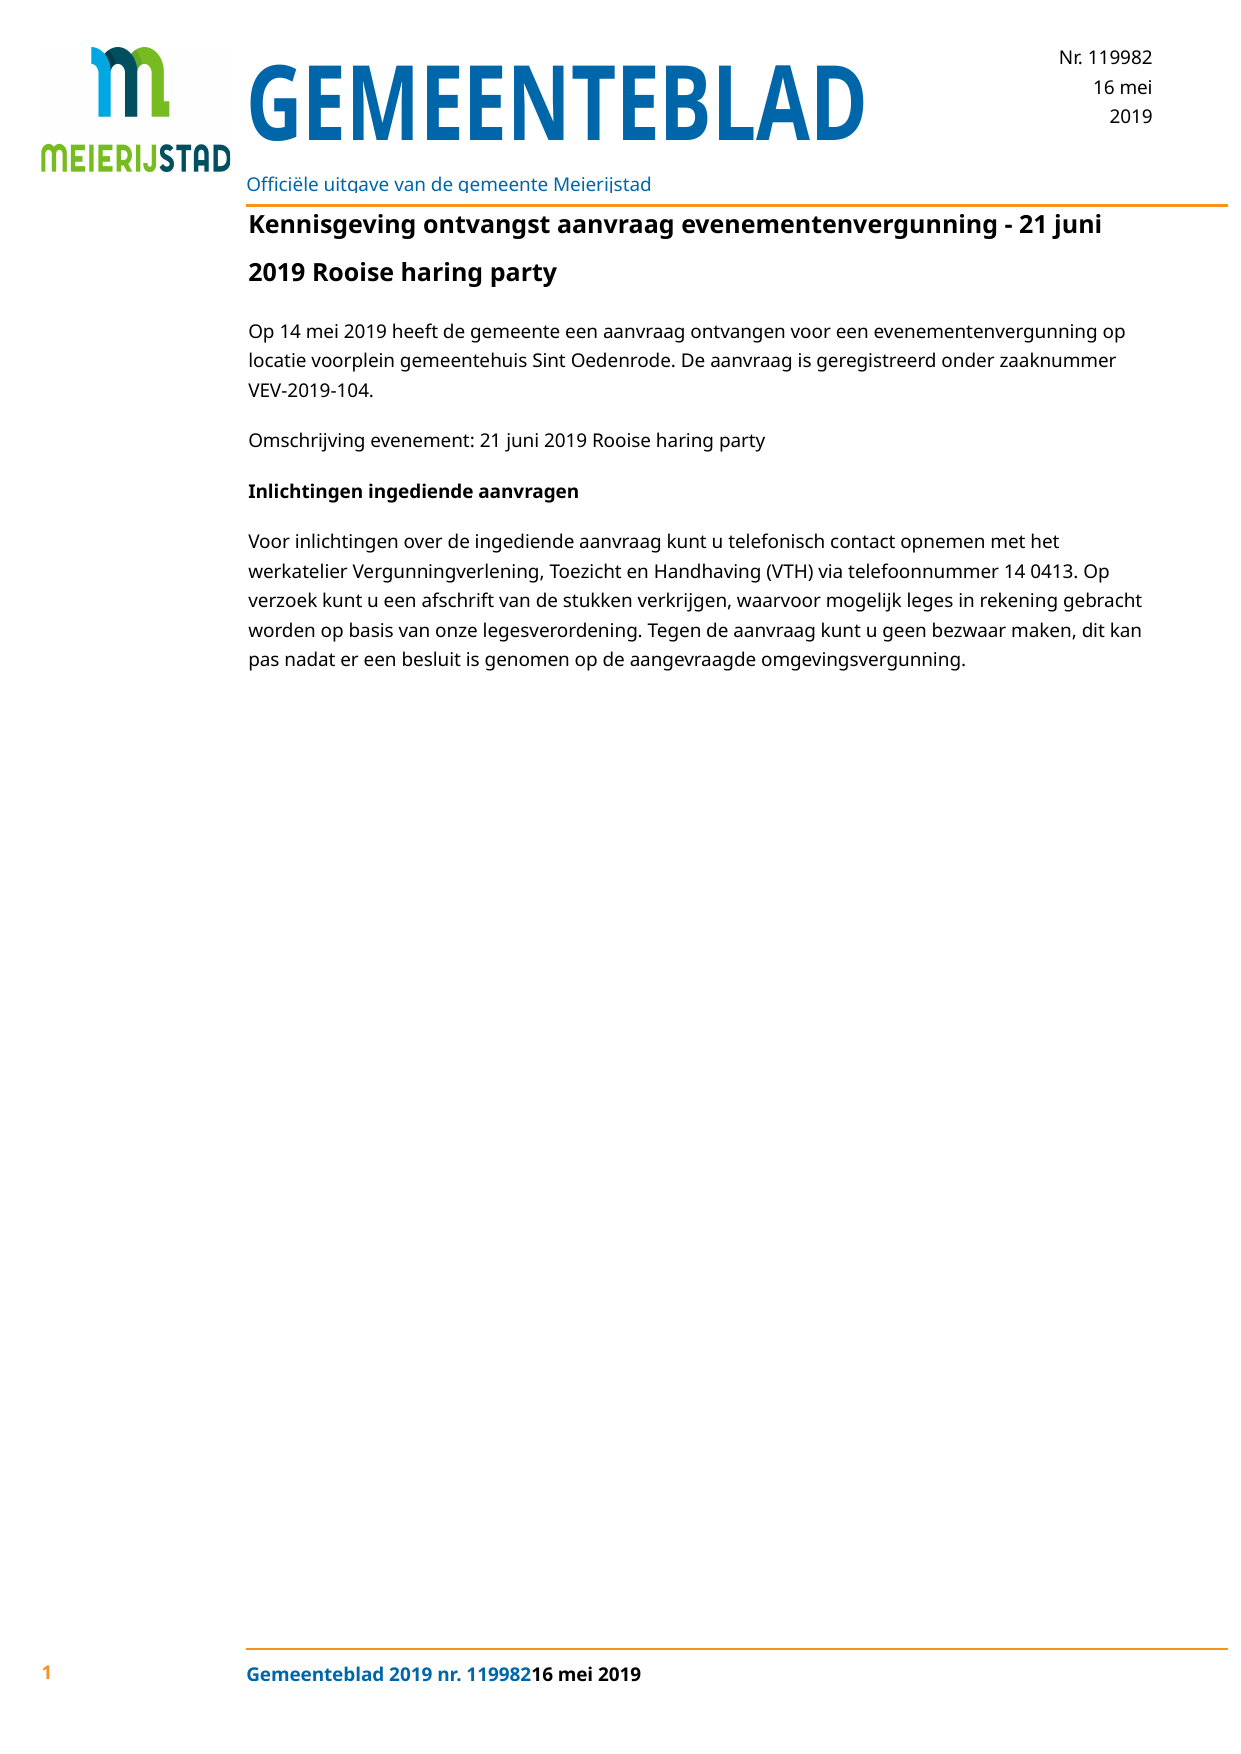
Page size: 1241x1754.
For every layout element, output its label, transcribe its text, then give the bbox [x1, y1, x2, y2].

text Inlichtingen ingediende aanvragen [248, 478, 1152, 504]
text Omschrijving evenement: 21 juni 2019 Rooise haring party [248, 427, 1152, 453]
text Kennisgeving ontvangst aanvraag evenementenvergunning - 21 juni 2019 Rooise haring party [248, 207, 1152, 288]
text Op 14 mei 2019 heeft de gemeente een aanvraag ontvangen voor een evenementenvergunning op locatie voorplein gemeentehuis Sint Oedenrode. De aanvraag is geregistreerd onder zaaknummer VEV-2019-104. [248, 318, 1152, 403]
text Voor inlichtingen over de ingediende aanvraag kunt u telefonisch contact opnemen met het werkatelier Vergunningverlening, Toezicht en Handhaving (VTH) via telefoonnummer 14 0413. Op verzoek kunt u een afschrift van de stukken verkrijgen, waarvoor mogelijk leges in rekening gebracht worden op basis van onze legesverordening. Tegen de aanvraag kunt u geen bezwaar maken, dit kan pas nadat er een besluit is genomen op de aangevraagde omgevingsvergunning. [248, 528, 1152, 672]
picture [41, 47, 231, 172]
